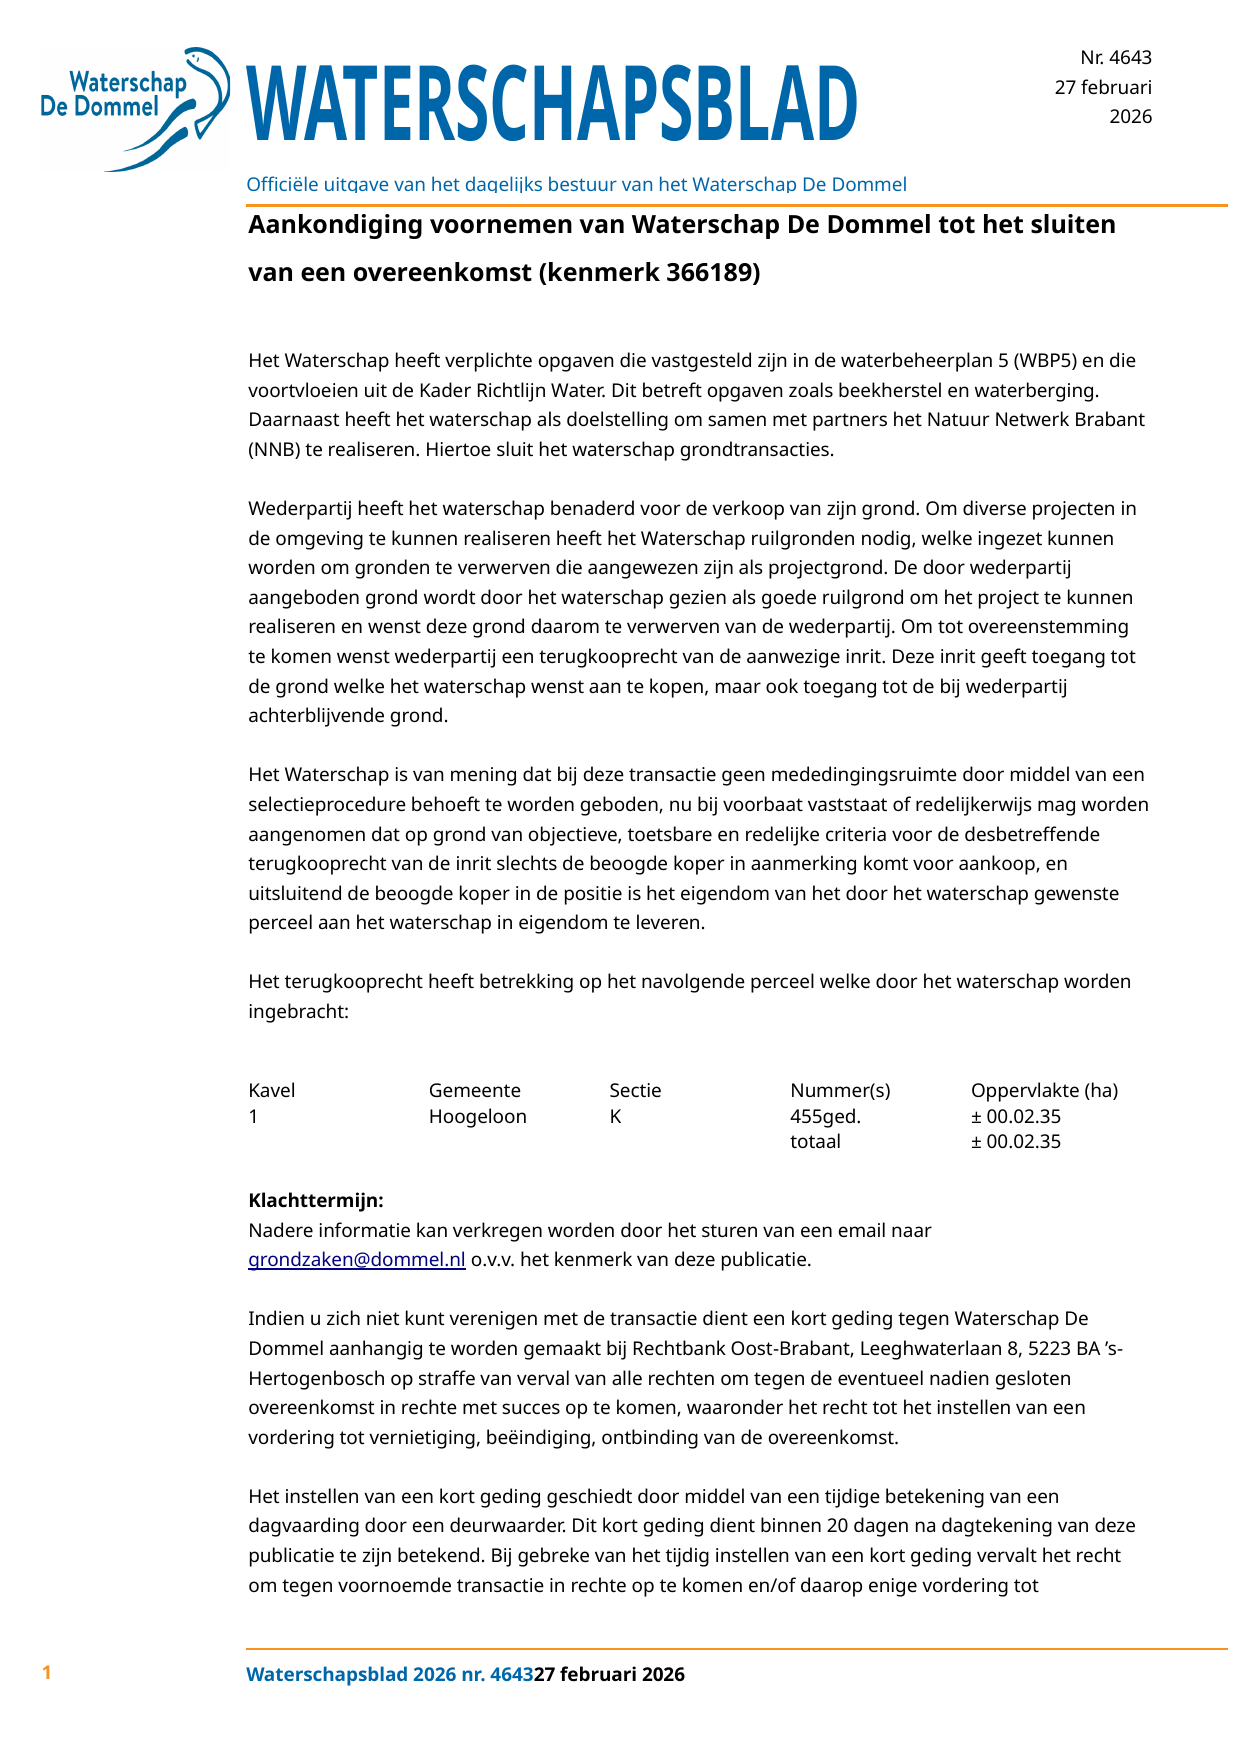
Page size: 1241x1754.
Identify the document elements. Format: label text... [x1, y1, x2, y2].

table_cell 455ged. [790, 1103, 971, 1129]
text Het instellen van een kort geding geschiedt door middel van een tijdige betekening van een dagvaarding door een deurwaarder. Dit kort geding dient binnen 20 dagen na dagtekening van deze publicatie te zijn betekend. Bij gebreke van het tijdig instellen van een kort geding vervalt het recht om tegen voornoemde transactie in rechte op te komen en/of daarop enige vordering tot [248, 1483, 1152, 1598]
table_cell [248, 1129, 429, 1154]
table_header Gemeente [429, 1077, 609, 1103]
table_cell ± 00.02.35 [971, 1129, 1152, 1154]
table_cell totaal [790, 1129, 971, 1154]
table_cell [429, 1129, 609, 1154]
text Wederpartij heeft het waterschap benaderd voor de verkoop van zijn grond. Om diverse projecten in de omgeving te kunnen realiseren heeft het Waterschap ruilgronden nodig, welke ingezet kunnen worden om gronden te verwerven die aangewezen zijn als projectgrond. De door wederpartij aangeboden grond wordt door het waterschap gezien als goede ruilgrond om het project te kunnen realiseren en wenst deze grond daarom te verwerven van de wederpartij. Om tot overeenstemming te komen wenst wederpartij een terugkooprecht van de aanwezige inrit. Deze inrit geeft toegang tot de grond welke het waterschap wenst aan te kopen, maar ook toegang tot de bij wederpartij achterblijvende grond. [248, 495, 1152, 728]
table_header Nummer(s) [790, 1077, 971, 1103]
text Het Waterschap heeft verplichte opgaven die vastgesteld zijn in de waterbeheerplan 5 (WBP5) en die voortvloeien uit de Kader Richtlijn Water. Dit betreft opgaven zoals beekherstel en waterberging. Daarnaast heeft het waterschap als doelstelling om samen met partners het Natuur Netwerk Brabant (NNB) te realiseren. Hiertoe sluit het waterschap grondtransacties. [248, 347, 1152, 462]
picture [45, 99, 51, 111]
text Het terugkooprecht heeft betrekking op het navolgende perceel welke door het waterschap worden ingebracht: [248, 969, 1152, 1024]
text Klachttermijn: [248, 1187, 1152, 1213]
table_header Sectie [609, 1077, 790, 1103]
text Nadere informatie kan verkregen worden door het sturen van een email naar grondzaken@dommel.nl o.v.v. het kenmerk van deze publicatie. [248, 1217, 1152, 1272]
text Het Waterschap is van mening dat bij deze transactie geen mededingingsruimte door middel van een selectieprocedure behoeft te worden geboden, nu bij voorbaat vaststaat of redelijkerwijs mag worden aangenomen dat op grond van objectieve, toetsbare en redelijke criteria voor de desbetreffende terugkooprecht van de inrit slechts de beoogde koper in aanmerking komt voor aankoop, en uitsluitend de beoogde koper in de positie is het eigendom van het door het waterschap gewenste perceel aan het waterschap in eigendom te leveren. [248, 762, 1152, 935]
text Aankondiging voornemen van Waterschap De Dommel tot het sluiten van een overeenkomst (kenmerk 366189) [248, 207, 1152, 288]
table_header Kavel [248, 1077, 429, 1103]
text Indien u zich niet kunt verenigen met de transactie dient een kort geding tegen Waterschap De Dommel aanhangig te worden gemaakt bij Rechtbank Oost‑Brabant, Leeghwaterlaan 8, 5223 BA ’s-Hertogenbosch op straffe van verval van alle rechten om tegen de eventueel nadien gesloten overeenkomst in rechte met succes op te komen, waaronder het recht tot het instellen van een vordering tot vernietiging, beëindiging, ontbinding van de overeenkomst. [248, 1306, 1152, 1450]
table_cell [609, 1129, 790, 1154]
table_cell 1 [248, 1103, 429, 1129]
table_cell K [609, 1103, 790, 1129]
picture [41, 47, 231, 172]
table_cell Hoogeloon [429, 1103, 609, 1129]
table_header Oppervlakte (ha) [971, 1077, 1152, 1103]
picture [198, 118, 210, 131]
picture [204, 47, 231, 76]
table_cell ± 00.02.35 [971, 1103, 1152, 1129]
